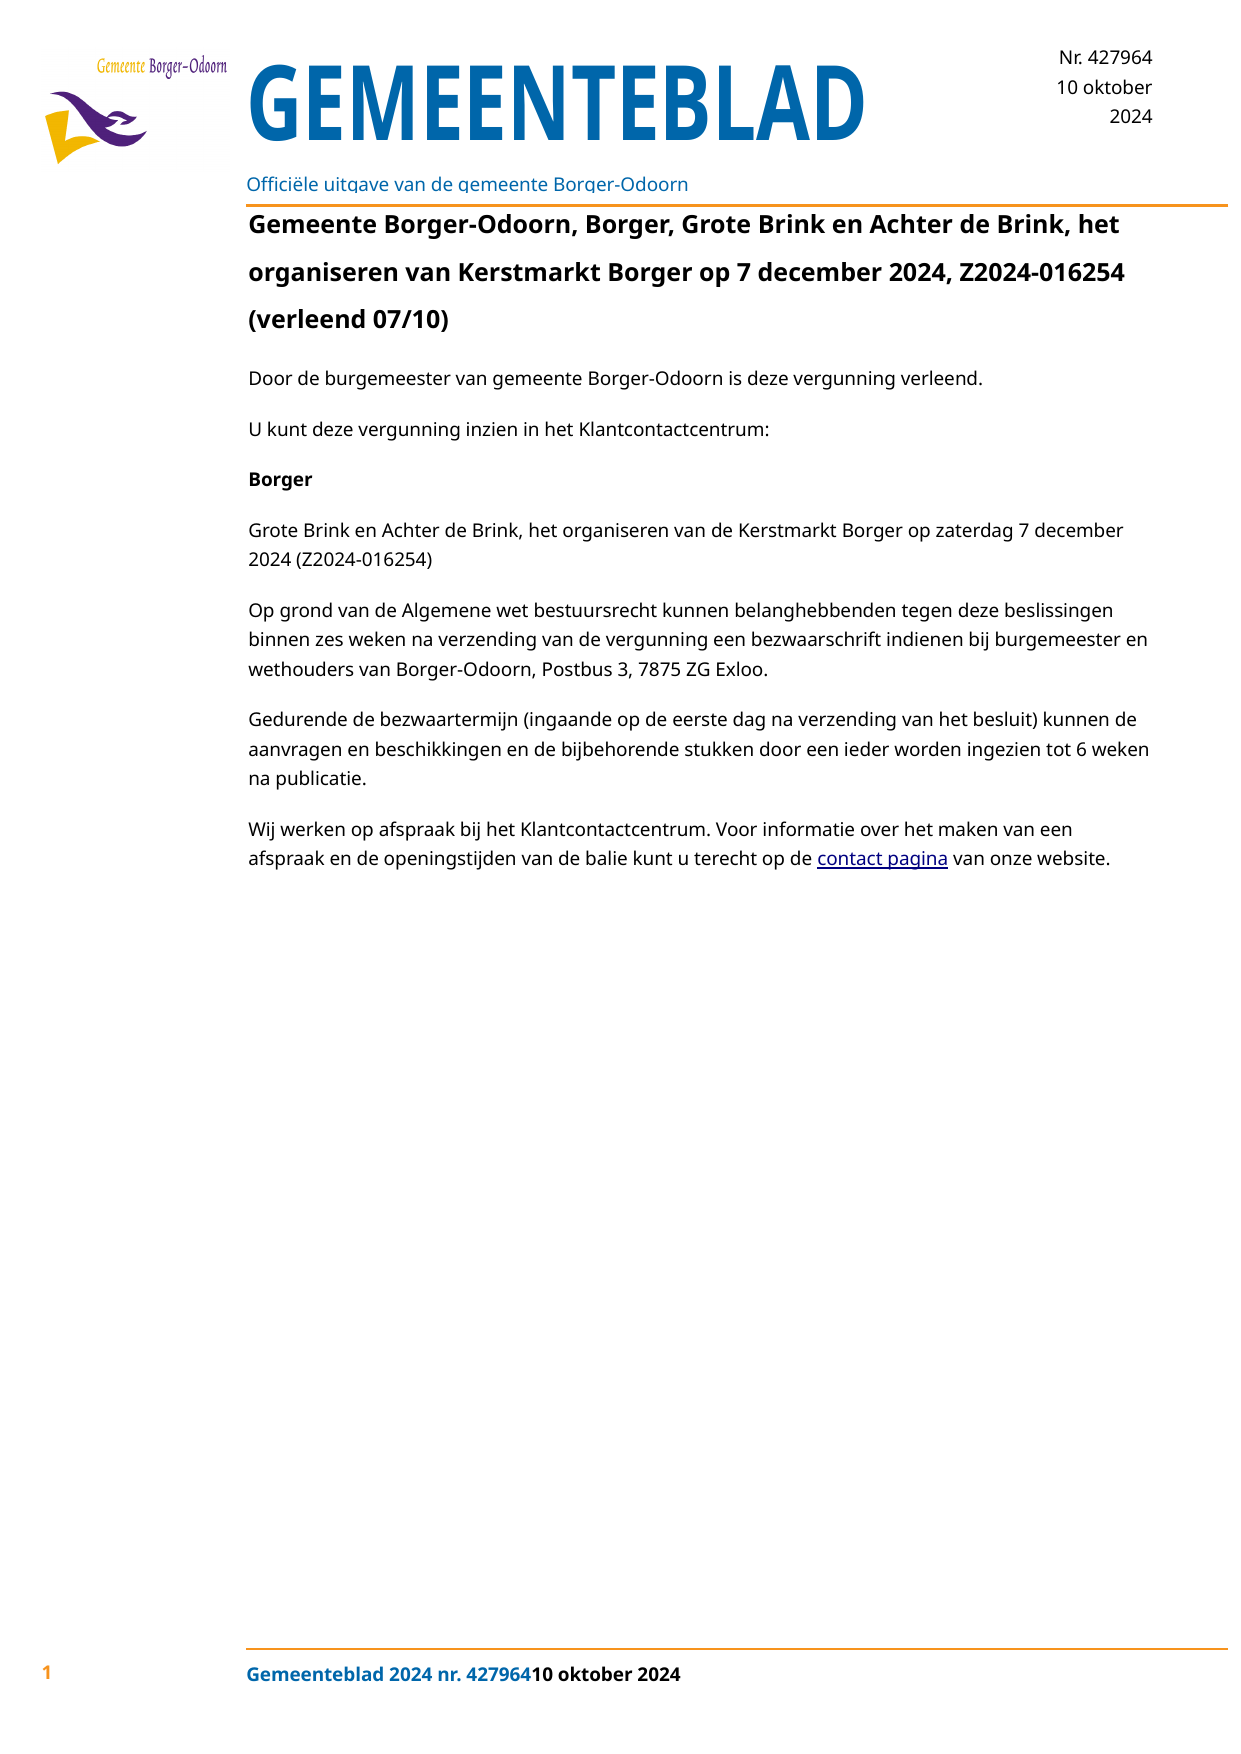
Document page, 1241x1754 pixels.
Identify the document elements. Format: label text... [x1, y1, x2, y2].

text Op grond van de Algemene wet bestuursrecht kunnen belanghebbenden tegen deze beslissingen binnen zes weken na verzending van de vergunning een bezwaarschrift indienen bij burgemeester en wethouders van Borger-Odoorn, Postbus 3, 7875 ZG Exloo. [248, 597, 1152, 682]
text U kunt deze vergunning inzien in het Klantcontactcentrum: [248, 416, 1152, 442]
text Door de burgemeester van gemeente Borger-Odoorn is deze vergunning verleend. [248, 366, 1152, 391]
text Borger [248, 466, 1152, 492]
text Gedurende de bezwaartermijn (ingaande op de eerste dag na verzending van het besluit) kunnen de aanvragen en beschikkingen en de bijbehorende stukken door een ieder worden ingezien tot 6 weken na publicatie. [248, 706, 1152, 791]
text Grote Brink en Achter de Brink, het organiseren van de Kerstmarkt Borger op zaterdag 7 december 2024 (Z2024-016254) [248, 517, 1152, 572]
picture [41, 47, 231, 172]
text Gemeente Borger-Odoorn, Borger, Grote Brink en Achter de Brink, het organiseren van Kerstmarkt Borger op 7 december 2024, Z2024-016254 (verleend 07/10) [248, 207, 1152, 336]
text Wij werken op afspraak bij het Klantcontactcentrum. Voor informatie over het maken van een afspraak en de openingstijden van de balie kunt u terecht op de contact pagina van onze website. [248, 816, 1152, 871]
